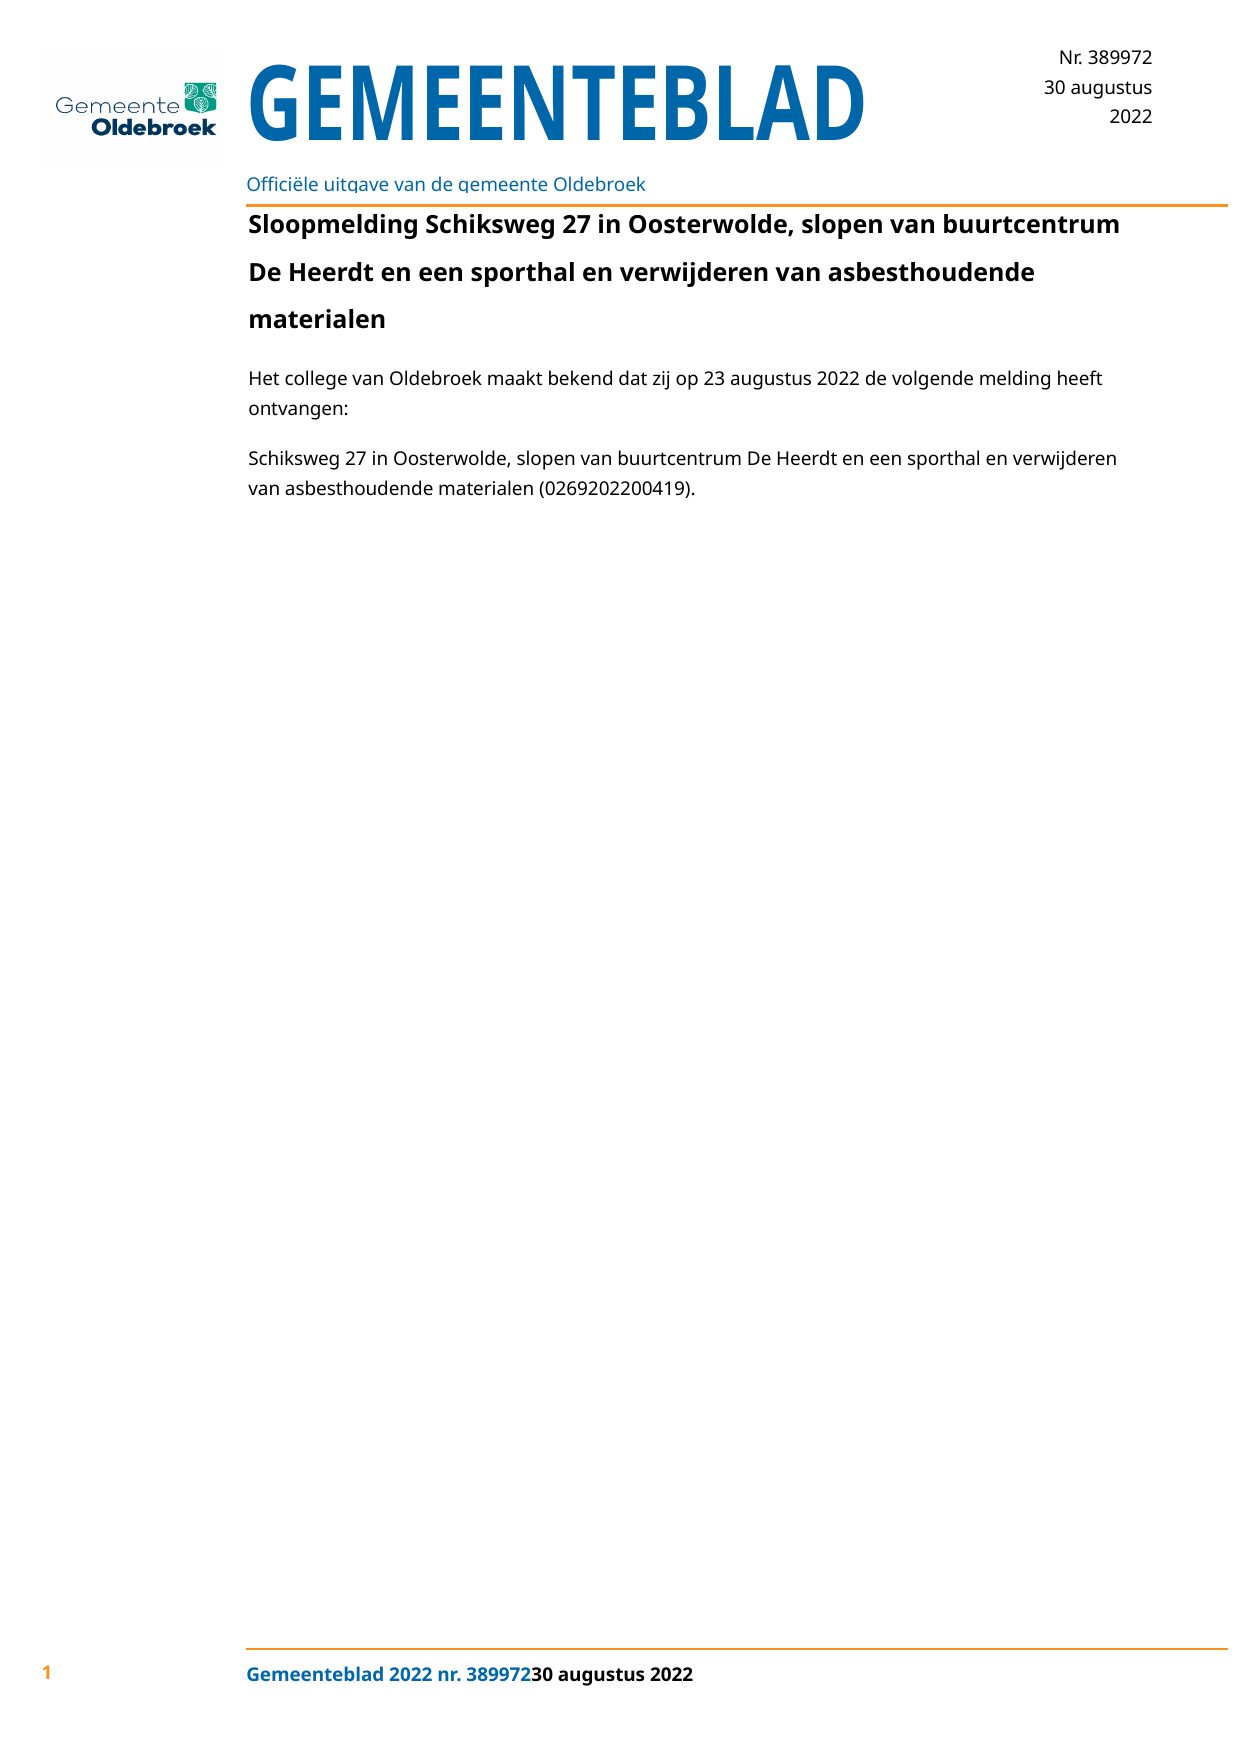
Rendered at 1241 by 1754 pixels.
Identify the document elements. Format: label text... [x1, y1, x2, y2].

picture [41, 47, 231, 172]
text Sloopmelding Schiksweg 27 in Oosterwolde, slopen van buurtcentrum De Heerdt en een sporthal en verwijderen van asbesthoudende materialen [248, 207, 1152, 336]
text Schiksweg 27 in Oosterwolde, slopen van buurtcentrum De Heerdt en een sporthal en verwijderen van asbesthoudende materialen (0269202200419). [248, 446, 1152, 501]
text Het college van Oldebroek maakt bekend dat zij op 23 augustus 2022 de volgende melding heeft ontvangen: [248, 366, 1152, 421]
